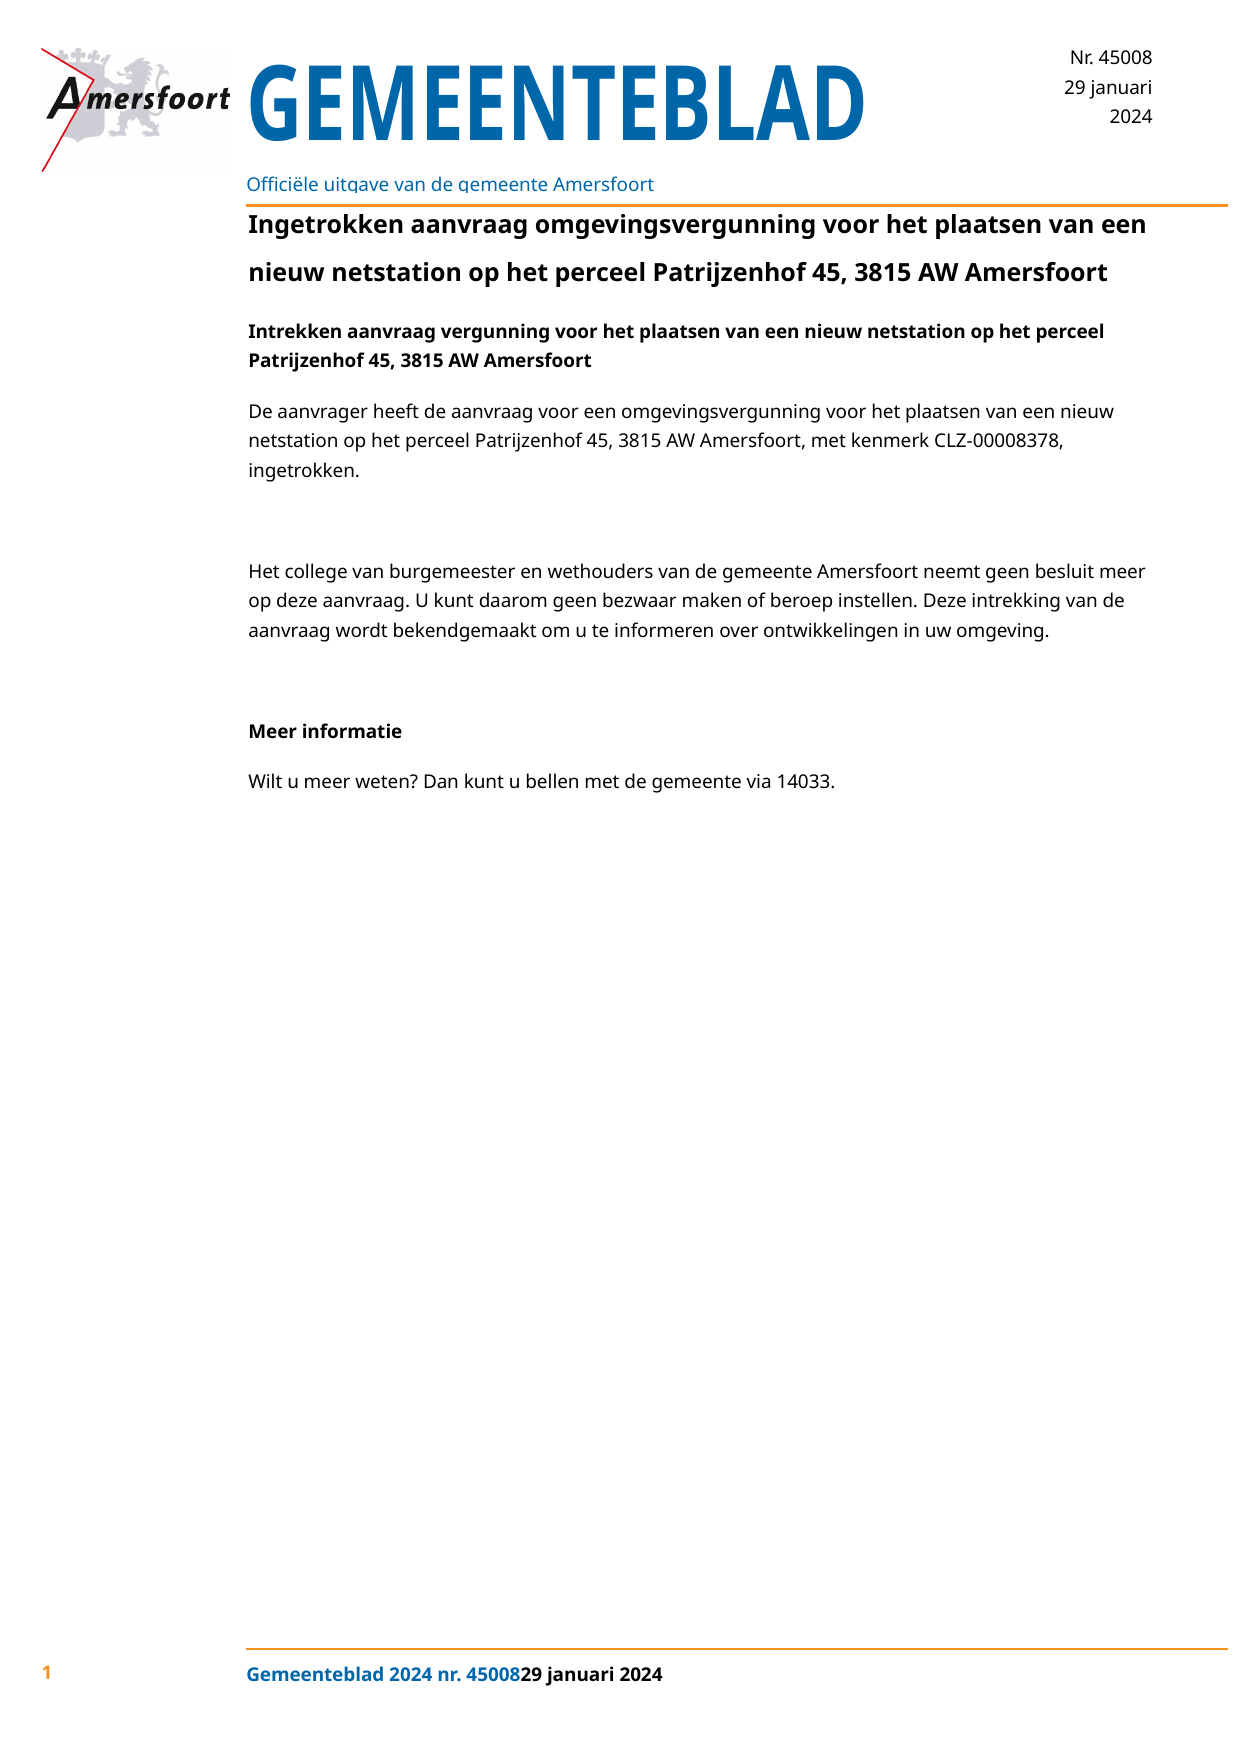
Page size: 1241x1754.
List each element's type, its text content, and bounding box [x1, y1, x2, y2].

text Ingetrokken aanvraag omgevingsvergunning voor het plaatsen van een nieuw netstation op het perceel Patrijzenhof 45, 3815 AW Amersfoort [248, 207, 1152, 288]
text Het college van burgemeester en wethouders van de gemeente Amersfoort neemt geen besluit meer op deze aanvraag. U kunt daarom geen bezwaar maken of beroep instellen. Deze intrekking van de aanvraag wordt bekendgemaakt om u te informeren over ontwikkelingen in uw omgeving. [248, 558, 1152, 643]
text Intrekken aanvraag vergunning voor het plaatsen van een nieuw netstation op het perceel Patrijzenhof 45, 3815 AW Amersfoort [248, 318, 1152, 373]
picture [41, 47, 231, 172]
text Wilt u meer weten? Dan kunt u bellen met de gemeente via 14033. [248, 768, 1152, 794]
text De aanvrager heeft de aanvraag voor een omgevingsvergunning voor het plaatsen van een nieuw netstation op het perceel Patrijzenhof 45, 3815 AW Amersfoort, met kenmerk CLZ-00008378, ingetrokken. [248, 398, 1152, 483]
text Meer informatie [248, 718, 1152, 744]
